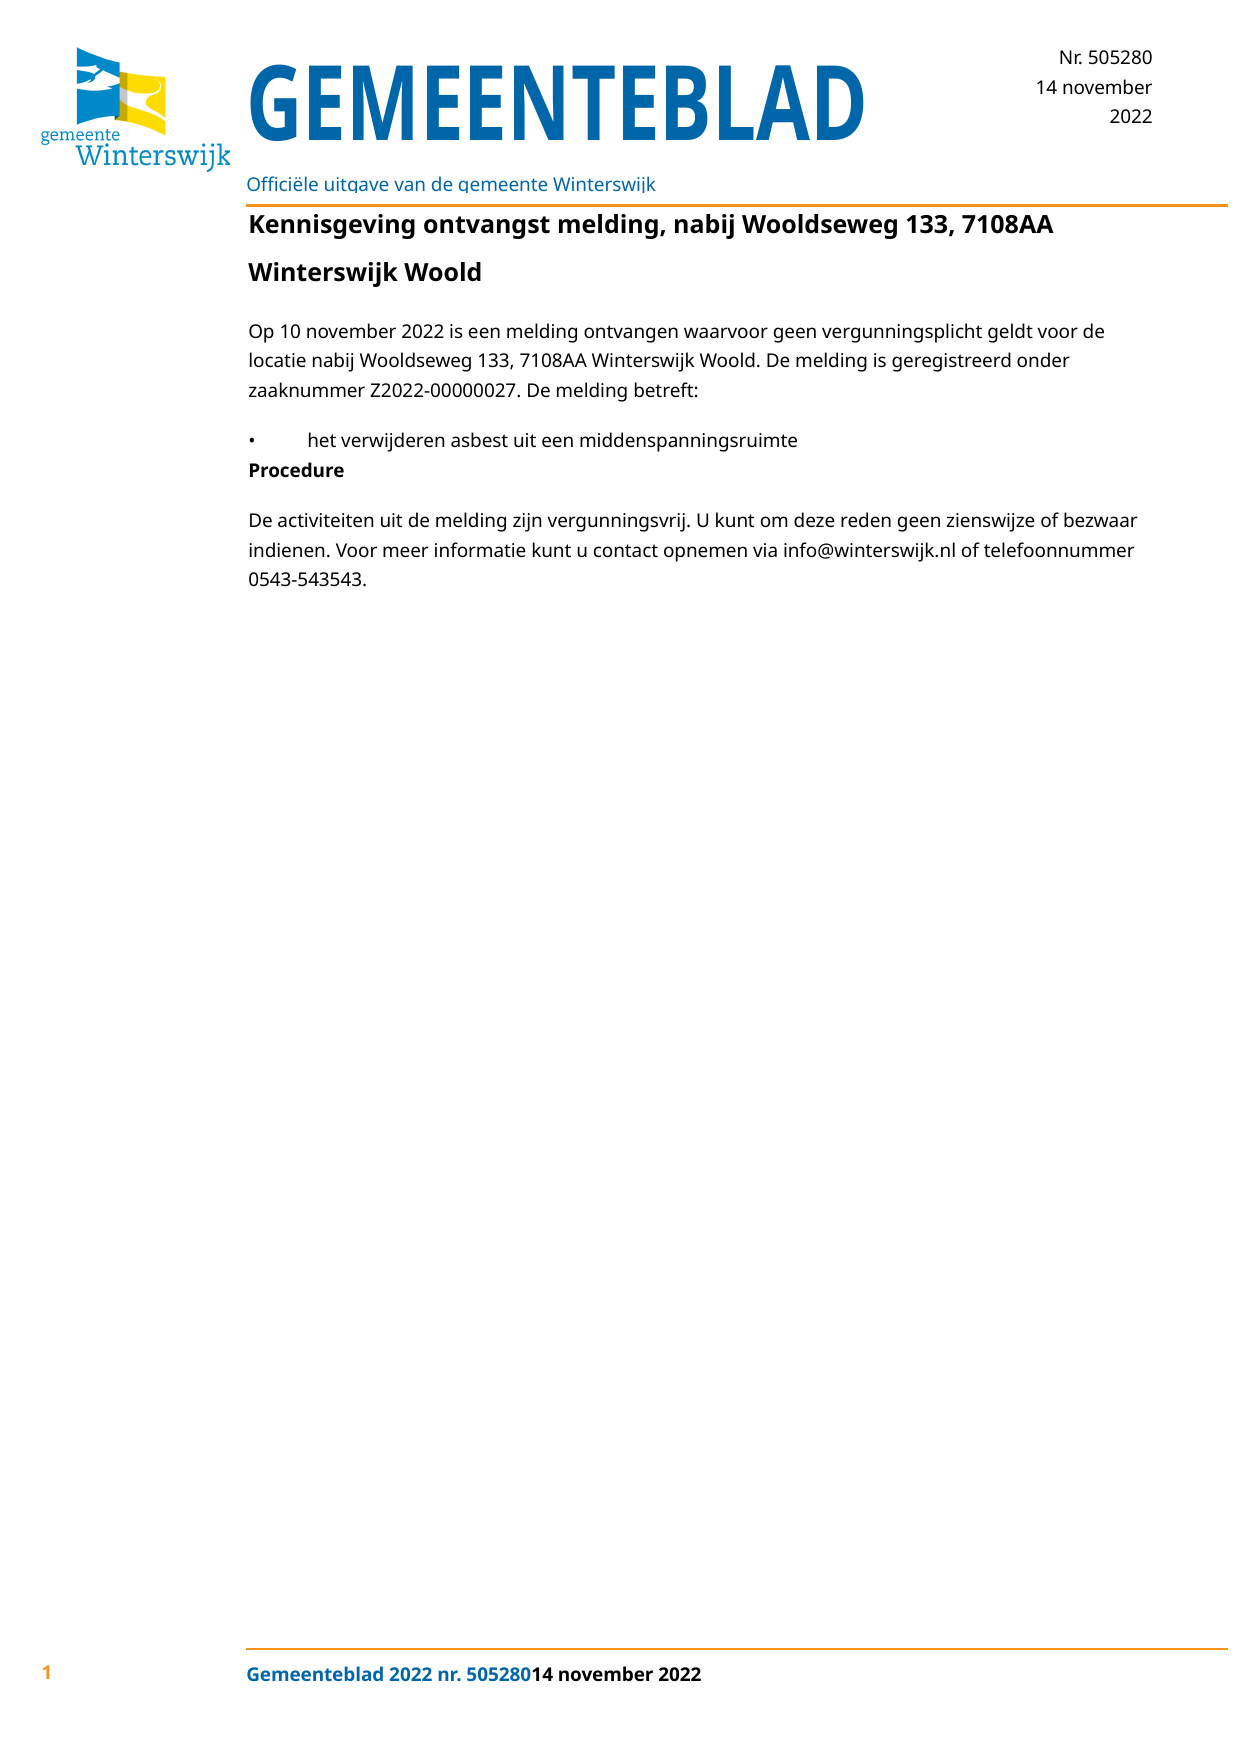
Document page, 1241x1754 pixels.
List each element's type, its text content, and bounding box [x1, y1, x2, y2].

text De activiteiten uit de melding zijn vergunningsvrij. U kunt om deze reden geen zienswijze of bezwaar indienen. Voor meer informatie kunt u contact opnemen via info@winterswijk.nl of telefoonnummer 0543-543543. [248, 507, 1152, 592]
text Procedure [248, 457, 1152, 483]
picture [41, 47, 231, 172]
picture [225, 153, 231, 162]
text Kennisgeving ontvangst melding, nabij Wooldseweg 133, 7108AA Winterswijk Woold [248, 207, 1152, 288]
text Op 10 november 2022 is een melding ontvangen waarvoor geen vergunningsplicht geldt voor de locatie nabij Wooldseweg 133, 7108AA Winterswijk Woold. De melding is geregistreerd onder zaaknummer Z2022-00000027. De melding betreft: [248, 318, 1152, 403]
list het verwijderen asbest uit een middenspanningsruimte [248, 427, 1152, 453]
